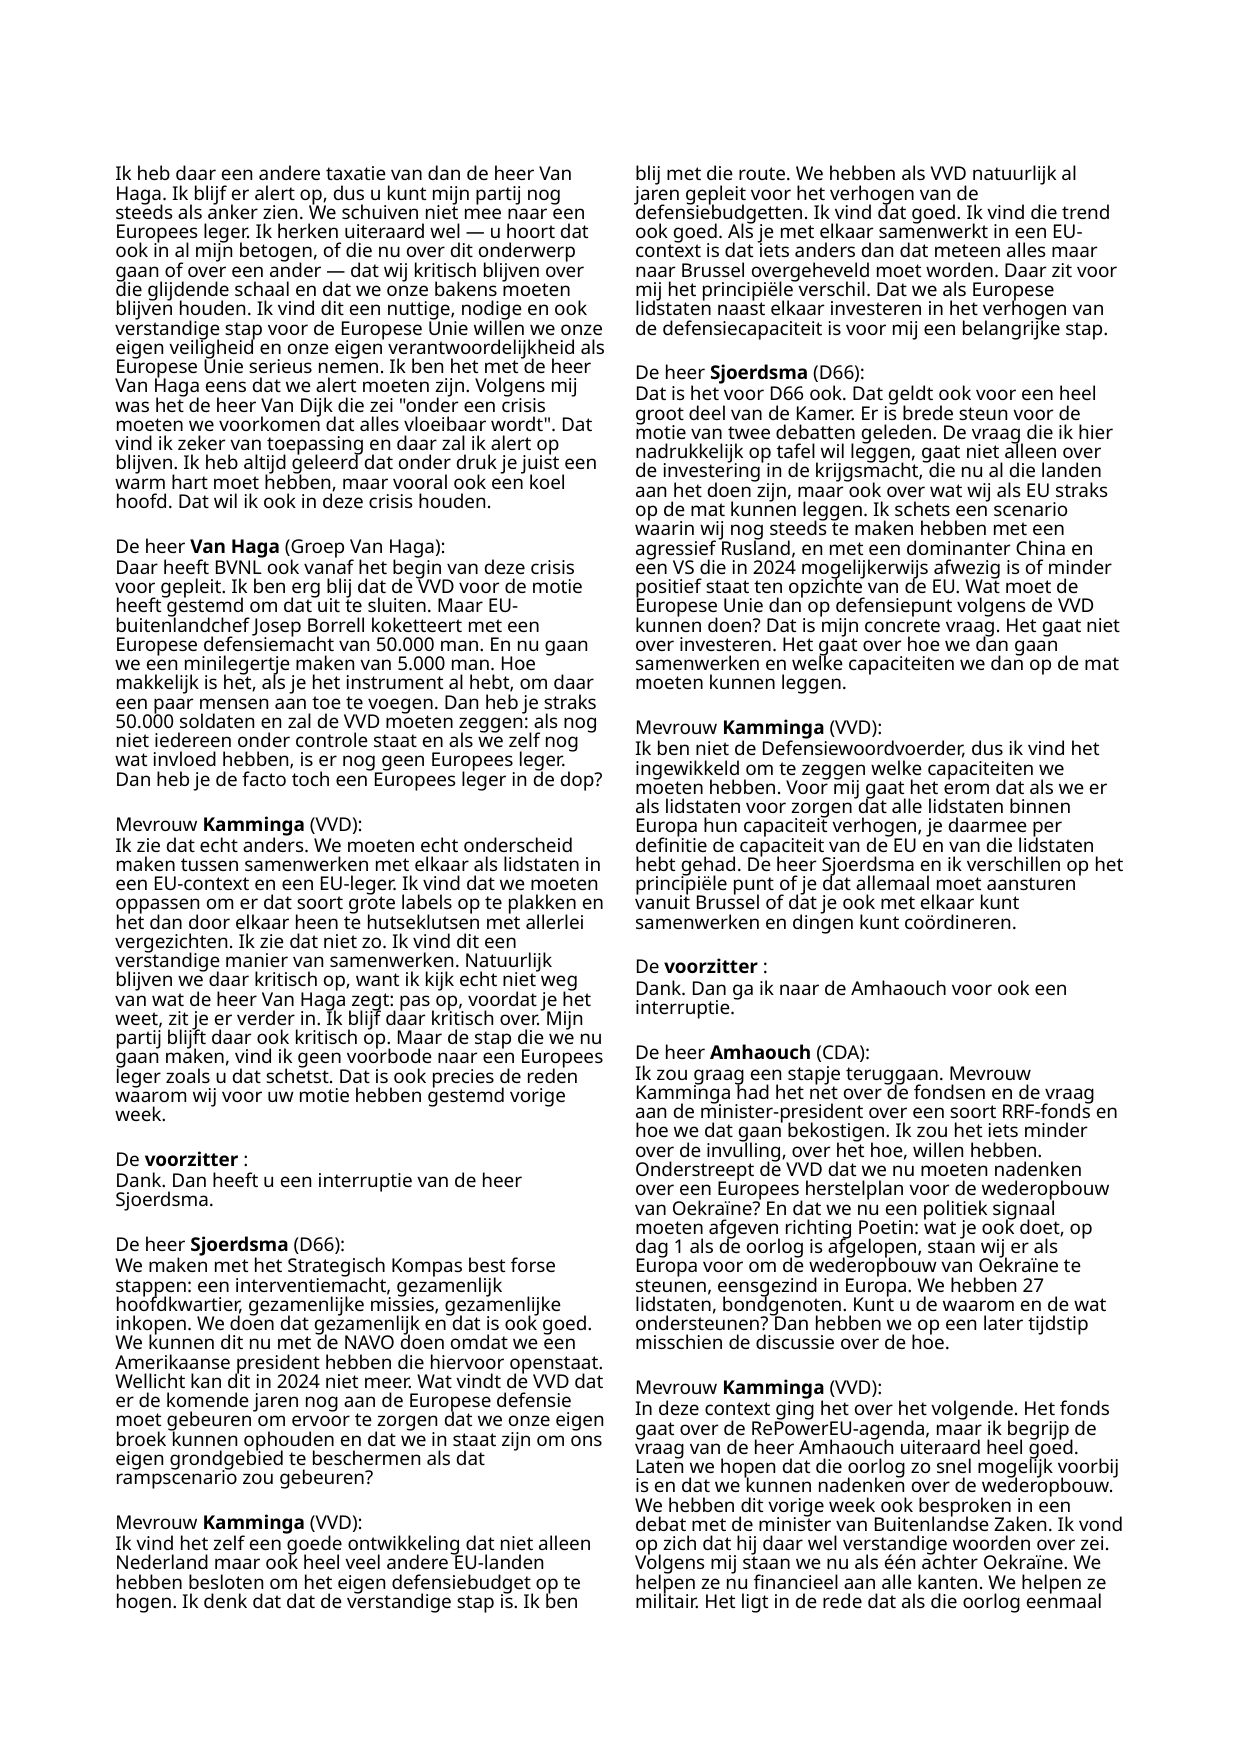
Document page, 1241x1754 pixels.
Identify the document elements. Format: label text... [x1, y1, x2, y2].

text Ik vind het zelf een goede ontwikkeling dat niet alleen Nederland maar ook heel veel andere EU-landen hebben besloten om het eigen defensiebudget op te hogen. Ik denk dat dat de verstandige stap is. Ik ben [115, 1535, 605, 1612]
text De voorzitter : [115, 1146, 605, 1172]
text De heer Amhaouch (CDA): [635, 1039, 1125, 1064]
text In deze context ging het over het volgende. Het fonds gaat over de RePowerEU-agenda, maar ik begrijp de vraag van de heer Amhaouch uiteraard heel goed. Laten we hopen dat die oorlog zo snel mogelijk voorbij is en dat we kunnen nadenken over de wederopbouw. We hebben dit vorige week ook besproken in een debat met de minister van Buitenlandse Zaken. Ik vond op zich dat hij daar wel verstandige woorden over zei. Volgens mij staan we nu als één achter Oekraïne. We helpen ze nu financieel aan alle kanten. We helpen ze militair. Het ligt in de rede dat als die oorlog eenmaal [635, 1400, 1125, 1612]
text Mevrouw Kamminga (VVD): [635, 1374, 1125, 1400]
text Ik zou graag een stapje teruggaan. Mevrouw Kamminga had het net over de fondsen en de vraag aan de minister-president over een soort RRF-fonds en hoe we dat gaan bekostigen. Ik zou het iets minder over de invulling, over het hoe, willen hebben. Onderstreept de VVD dat we nu moeten nadenken over een Europees herstelplan voor de wederopbouw van Oekraïne? En dat we nu een politiek signaal moeten afgeven richting Poetin: wat je ook doet, op dag 1 als de oorlog is afgelopen, staan wij er als Europa voor om de wederopbouw van Oekraïne te steunen, eensgezind in Europa. We hebben 27 lidstaten, bondgenoten. Kunt u de waarom en de wat ondersteunen? Dan hebben we op een later tijdstip misschien de discussie over de hoe. [635, 1064, 1125, 1354]
text Mevrouw Kamminga (VVD): [115, 811, 605, 837]
text Dank. Dan ga ik naar de Amhaouch voor ook een interruptie. [635, 979, 1125, 1018]
text Mevrouw Kamminga (VVD): [115, 1509, 605, 1535]
text blij met die route. We hebben als VVD natuurlijk al jaren gepleit voor het verhogen van de defensiebudgetten. Ik vind dat goed. Ik vind die trend ook goed. Als je met elkaar samenwerkt in een EU-context is dat iets anders dan dat meteen alles maar naar Brussel overgeheveld moet worden. Daar zit voor mij het principiële verschil. Dat we als Europese lidstaten naast elkaar investeren in het verhogen van de defensiecapaciteit is voor mij een belangrijke stap. [635, 165, 1125, 339]
text Mevrouw Kamminga (VVD): [635, 714, 1125, 740]
text De heer Sjoerdsma (D66): [115, 1232, 605, 1257]
text De heer Sjoerdsma (D66): [635, 359, 1125, 385]
text Daar heeft BVNL ook vanaf het begin van deze crisis voor gepleit. Ik ben erg blij dat de VVD voor de motie heeft gestemd om dat uit te sluiten. Maar EU-buitenlandchef Josep Borrell koketteert met een Europese defensiemacht van 50.000 man. En nu gaan we een minilegertje maken van 5.000 man. Hoe makkelijk is het, als je het instrument al hebt, om daar een paar mensen aan toe te voegen. Dan heb je straks 50.000 soldaten en zal de VVD moeten zeggen: als nog niet iedereen onder controle staat en als we zelf nog wat invloed hebben, is er nog geen Europees leger. Dan heb je de facto toch een Europees leger in de dop? [115, 559, 605, 790]
text De voorzitter : [635, 954, 1125, 979]
text Ik ben niet de Defensiewoordvoerder, dus ik vind het ingewikkeld om te zeggen welke capaciteiten we moeten hebben. Voor mij gaat het erom dat als we er als lidstaten voor zorgen dat alle lidstaten binnen Europa hun capaciteit verhogen, je daarmee per definitie de capaciteit van de EU en van die lidstaten hebt gehad. De heer Sjoerdsma en ik verschillen op het principiële punt of je dat allemaal moet aansturen vanuit Brussel of dat je ook met elkaar kunt samenwerken en dingen kunt coördineren. [635, 740, 1125, 933]
text Ik zie dat echt anders. We moeten echt onderscheid maken tussen samenwerken met elkaar als lidstaten in een EU-context en een EU-leger. Ik vind dat we moeten oppassen om er dat soort grote labels op te plakken en het dan door elkaar heen te hutseklutsen met allerlei vergezichten. Ik zie dat niet zo. Ik vind dit een verstandige manier van samenwerken. Natuurlijk blijven we daar kritisch op, want ik kijk echt niet weg van wat de heer Van Haga zegt: pas op, voordat je het weet, zit je er verder in. Ik blijf daar kritisch over. Mijn partij blijft daar ook kritisch op. Maar de stap die we nu gaan maken, vind ik geen voorbode naar een Europees leger zoals u dat schetst. Dat is ook precies de reden waarom wij voor uw motie hebben gestemd vorige week. [115, 837, 605, 1126]
text Dat is het voor D66 ook. Dat geldt ook voor een heel groot deel van de Kamer. Er is brede steun voor de motie van twee debatten geleden. De vraag die ik hier nadrukkelijk op tafel wil leggen, gaat niet alleen over de investering in de krijgsmacht, die nu al die landen aan het doen zijn, maar ook over wat wij als EU straks op de mat kunnen leggen. Ik schets een scenario waarin wij nog steeds te maken hebben met een agressief Rusland, en met een dominanter China en een VS die in 2024 mogelijkerwijs afwezig is of minder positief staat ten opzichte van de EU. Wat moet de Europese Unie dan op defensiepunt volgens de VVD kunnen doen? Dat is mijn concrete vraag. Het gaat niet over investeren. Het gaat over hoe we dan gaan samenwerken en welke capaciteiten we dan op de mat moeten kunnen leggen. [635, 385, 1125, 694]
text De heer Van Haga (Groep Van Haga): [115, 533, 605, 559]
text Ik heb daar een andere taxatie van dan de heer Van Haga. Ik blijf er alert op, dus u kunt mijn partij nog steeds als anker zien. We schuiven niet mee naar een Europees leger. Ik herken uiteraard wel — u hoort dat ook in al mijn betogen, of die nu over dit onderwerp gaan of over een ander — dat wij kritisch blijven over die glijdende schaal en dat we onze bakens moeten blijven houden. Ik vind dit een nuttige, nodige en ook verstandige stap voor de Europese Unie willen we onze eigen veiligheid en onze eigen verantwoordelijkheid als Europese Unie serieus nemen. Ik ben het met de heer Van Haga eens dat we alert moeten zijn. Volgens mij was het de heer Van Dijk die zei "onder een crisis moeten we voorkomen dat alles vloeibaar wordt". Dat vind ik zeker van toepassing en daar zal ik alert op blijven. Ik heb altijd geleerd dat onder druk je juist een warm hart moet hebben, maar vooral ook een koel hoofd. Dat wil ik ook in deze crisis houden. [115, 165, 605, 512]
text We maken met het Strategisch Kompas best forse stappen: een interventiemacht, gezamenlijk hoofdkwartier, gezamenlijke missies, gezamenlijke inkopen. We doen dat gezamenlijk en dat is ook goed. We kunnen dit nu met de NAVO doen omdat we een Amerikaanse president hebben die hiervoor openstaat. Wellicht kan dit in 2024 niet meer. Wat vindt de VVD dat er de komende jaren nog aan de Europese defensie moet gebeuren om ervoor te zorgen dat we onze eigen broek kunnen ophouden en dat we in staat zijn om ons eigen grondgebied te beschermen als dat rampscenario zou gebeuren? [115, 1257, 605, 1488]
text Dank. Dan heeft u een interruptie van de heer Sjoerdsma. [115, 1172, 605, 1211]
